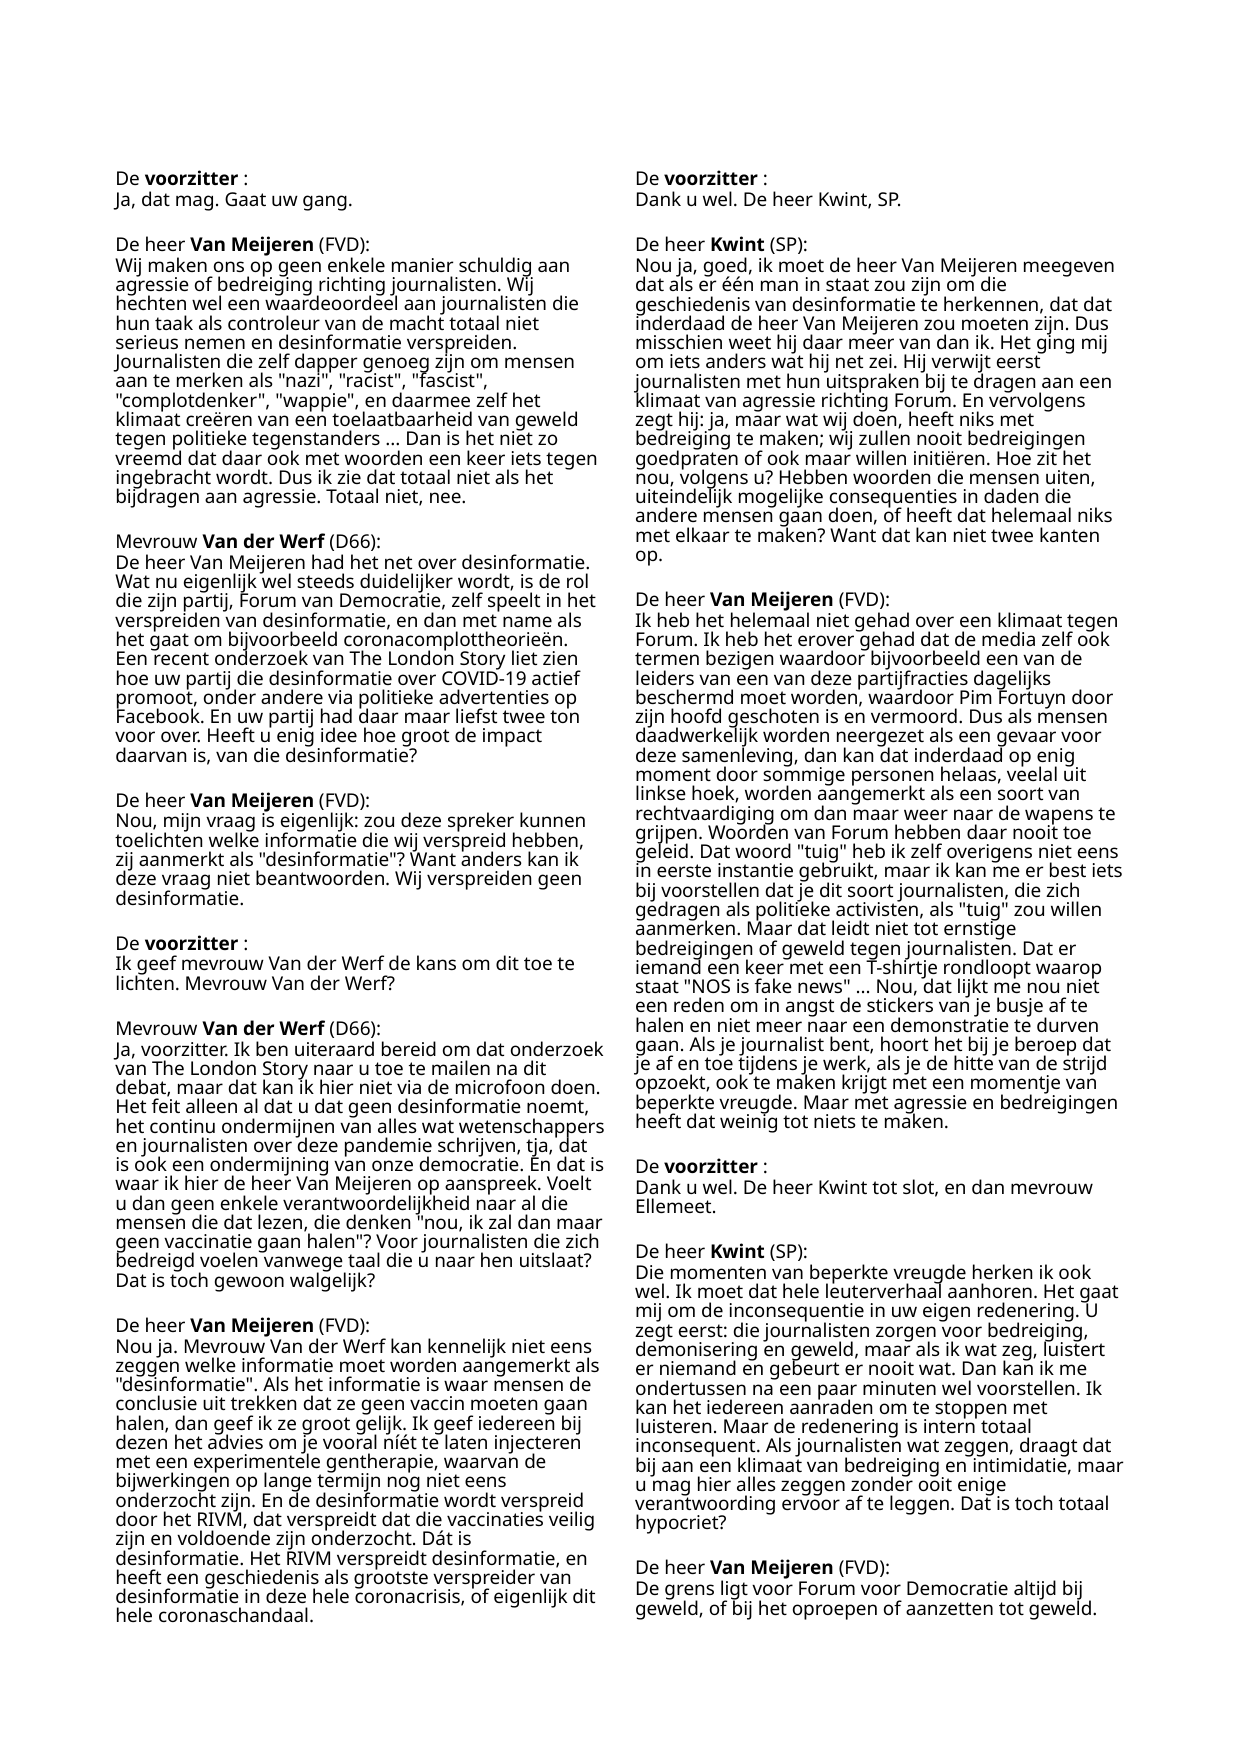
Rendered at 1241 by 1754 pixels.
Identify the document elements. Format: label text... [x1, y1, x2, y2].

text De voorzitter : [115, 930, 605, 955]
text Mevrouw Van der Werf (D66): [115, 528, 605, 554]
text Wij maken ons op geen enkele manier schuldig aan agressie of bedreiging richting journalisten. Wij hechten wel een waardeoordeel aan journalisten die hun taak als controleur van de macht totaal niet serieus nemen en desinformatie verspreiden. Journalisten die zelf dapper genoeg zijn om mensen aan te merken als "nazi", "racist", "fascist", "complotdenker", "wappie", en daarmee zelf het klimaat creëren van een toelaatbaarheid van geweld tegen politieke tegenstanders ... Dan is het niet zo vreemd dat daar ook met woorden een keer iets tegen ingebracht wordt. Dus ik zie dat totaal niet als het bijdragen aan agressie. Totaal niet, nee. [115, 257, 605, 507]
text Nou, mijn vraag is eigenlijk: zou deze spreker kunnen toelichten welke informatie die wij verspreid hebben, zij aanmerkt als "desinformatie"? Want anders kan ik deze vraag niet beantwoorden. Wij verspreiden geen desinformatie. [115, 812, 605, 909]
text De heer Van Meijeren (FVD): [635, 1554, 1125, 1580]
text De voorzitter : [635, 1153, 1125, 1179]
text De heer Van Meijeren had het net over desinformatie. Wat nu eigenlijk wel steeds duidelijker wordt, is de rol die zijn partij, Forum van Democratie, zelf speelt in het verspreiden van desinformatie, en dan met name als het gaat om bijvoorbeeld coronacomplottheorieën. Een recent onderzoek van The London Story liet zien hoe uw partij die desinformatie over COVID-19 actief promoot, onder andere via politieke advertenties op Facebook. En uw partij had daar maar liefst twee ton voor over. Heeft u enig idee hoe groot de impact daarvan is, van die desinformatie? [115, 554, 605, 766]
text De heer Van Meijeren (FVD): [115, 787, 605, 812]
text Die momenten van beperkte vreugde herken ik ook wel. Ik moet dat hele leuterverhaal aanhoren. Het gaat mij om de inconsequentie in uw eigen redenering. U zegt eerst: die journalisten zorgen voor bedreiging, demonisering en geweld, maar als ik wat zeg, luistert er niemand en gebeurt er nooit wat. Dan kan ik me ondertussen na een paar minuten wel voorstellen. Ik kan het iedereen aanraden om te stoppen met luisteren. Maar de redenering is intern totaal inconsequent. Als journalisten wat zeggen, draagt dat bij aan een klimaat van bedreiging en intimidatie, maar u mag hier alles zeggen zonder ooit enige verantwoording ervoor af te leggen. Dat is toch totaal hypocriet? [635, 1264, 1125, 1534]
text Dank u wel. De heer Kwint, SP. [635, 191, 1125, 210]
text Nou ja, goed, ik moet de heer Van Meijeren meegeven dat als er één man in staat zou zijn om die geschiedenis van desinformatie te herkennen, dat dat inderdaad de heer Van Meijeren zou moeten zijn. Dus misschien weet hij daar meer van dan ik. Het ging mij om iets anders wat hij net zei. Hij verwijt eerst journalisten met hun uitspraken bij te dragen aan een klimaat van agressie richting Forum. En vervolgens zegt hij: ja, maar wat wij doen, heeft niks met bedreiging te maken; wij zullen nooit bedreigingen goedpraten of ook maar willen initiëren. Hoe zit het nou, volgens u? Hebben woorden die mensen uiten, uiteindelijk mogelijke consequenties in daden die andere mensen gaan doen, of heeft dat helemaal niks met elkaar te maken? Want dat kan niet twee kanten op. [635, 257, 1125, 565]
text De heer Kwint (SP): [635, 1238, 1125, 1264]
text De voorzitter : [635, 165, 1125, 191]
text De heer Van Meijeren (FVD): [115, 231, 605, 257]
text De heer Van Meijeren (FVD): [115, 1312, 605, 1338]
text De voorzitter : [115, 165, 605, 191]
text Ja, voorzitter. Ik ben uiteraard bereid om dat onderzoek van The London Story naar u toe te mailen na dit debat, maar dat kan ik hier niet via de microfoon doen. Het feit alleen al dat u dat geen desinformatie noemt, het continu ondermijnen van alles wat wetenschappers en journalisten over deze pandemie schrijven, tja, dat is ook een ondermijning van onze democratie. En dat is waar ik hier de heer Van Meijeren op aanspreek. Voelt u dan geen enkele verantwoordelijkheid naar al die mensen die dat lezen, die denken "nou, ik zal dan maar geen vaccinatie gaan halen"? Voor journalisten die zich bedreigd voelen vanwege taal die u naar hen uitslaat? Dat is toch gewoon walgelijk? [115, 1041, 605, 1291]
text Ik geef mevrouw Van der Werf de kans om dit toe te lichten. Mevrouw Van der Werf? [115, 955, 605, 994]
text Dank u wel. De heer Kwint tot slot, en dan mevrouw Ellemeet. [635, 1179, 1125, 1217]
text Ik heb het helemaal niet gehad over een klimaat tegen Forum. Ik heb het erover gehad dat de media zelf ook termen bezigen waardoor bijvoorbeeld een van de leiders van een van deze partijfracties dagelijks beschermd moet worden, waardoor Pim Fortuyn door zijn hoofd geschoten is en vermoord. Dus als mensen daadwerkelijk worden neergezet als een gevaar voor deze samenleving, dan kan dat inderdaad op enig moment door sommige personen helaas, veelal uit linkse hoek, worden aangemerkt als een soort van rechtvaardiging om dan maar weer naar de wapens te grijpen. Woorden van Forum hebben daar nooit toe geleid. Dat woord "tuig" heb ik zelf overigens niet eens in eerste instantie gebruikt, maar ik kan me er best iets bij voorstellen dat je dit soort journalisten, die zich gedragen als politieke activisten, als "tuig" zou willen aanmerken. Maar dat leidt niet tot ernstige bedreigingen of geweld tegen journalisten. Dat er iemand een keer met een T-shirtje rondloopt waarop staat "NOS is fake news" ... Nou, dat lijkt me nou niet een reden om in angst de stickers van je busje af te halen en niet meer naar een demonstratie te durven gaan. Als je journalist bent, hoort het bij je beroep dat je af en toe tijdens je werk, als je de hitte van de strijd opzoekt, ook te maken krijgt met een momentje van beperkte vreugde. Maar met agressie en bedreigingen heeft dat weinig tot niets te maken. [635, 612, 1125, 1132]
text Nou ja. Mevrouw Van der Werf kan kennelijk niet eens zeggen welke informatie moet worden aangemerkt als "desinformatie". Als het informatie is waar mensen de conclusie uit trekken dat ze geen vaccin moeten gaan halen, dan geef ik ze groot gelijk. Ik geef iedereen bij dezen het advies om je vooral níét te laten injecteren met een experimentele gentherapie, waarvan de bijwerkingen op lange termijn nog niet eens onderzocht zijn. En de desinformatie wordt verspreid door het RIVM, dat verspreidt dat die vaccinaties veilig zijn en voldoende zijn onderzocht. Dát is desinformatie. Het RIVM verspreidt desinformatie, en heeft een geschiedenis als grootste verspreider van desinformatie in deze hele coronacrisis, of eigenlijk dit hele coronaschandaal. [115, 1338, 605, 1627]
text De heer Van Meijeren (FVD): [635, 586, 1125, 612]
text De grens ligt voor Forum voor Democratie altijd bij geweld, of bij het oproepen of aanzetten tot geweld. [635, 1580, 1125, 1619]
text Mevrouw Van der Werf (D66): [115, 1015, 605, 1041]
text De heer Kwint (SP): [635, 231, 1125, 257]
text Ja, dat mag. Gaat uw gang. [115, 191, 605, 210]
